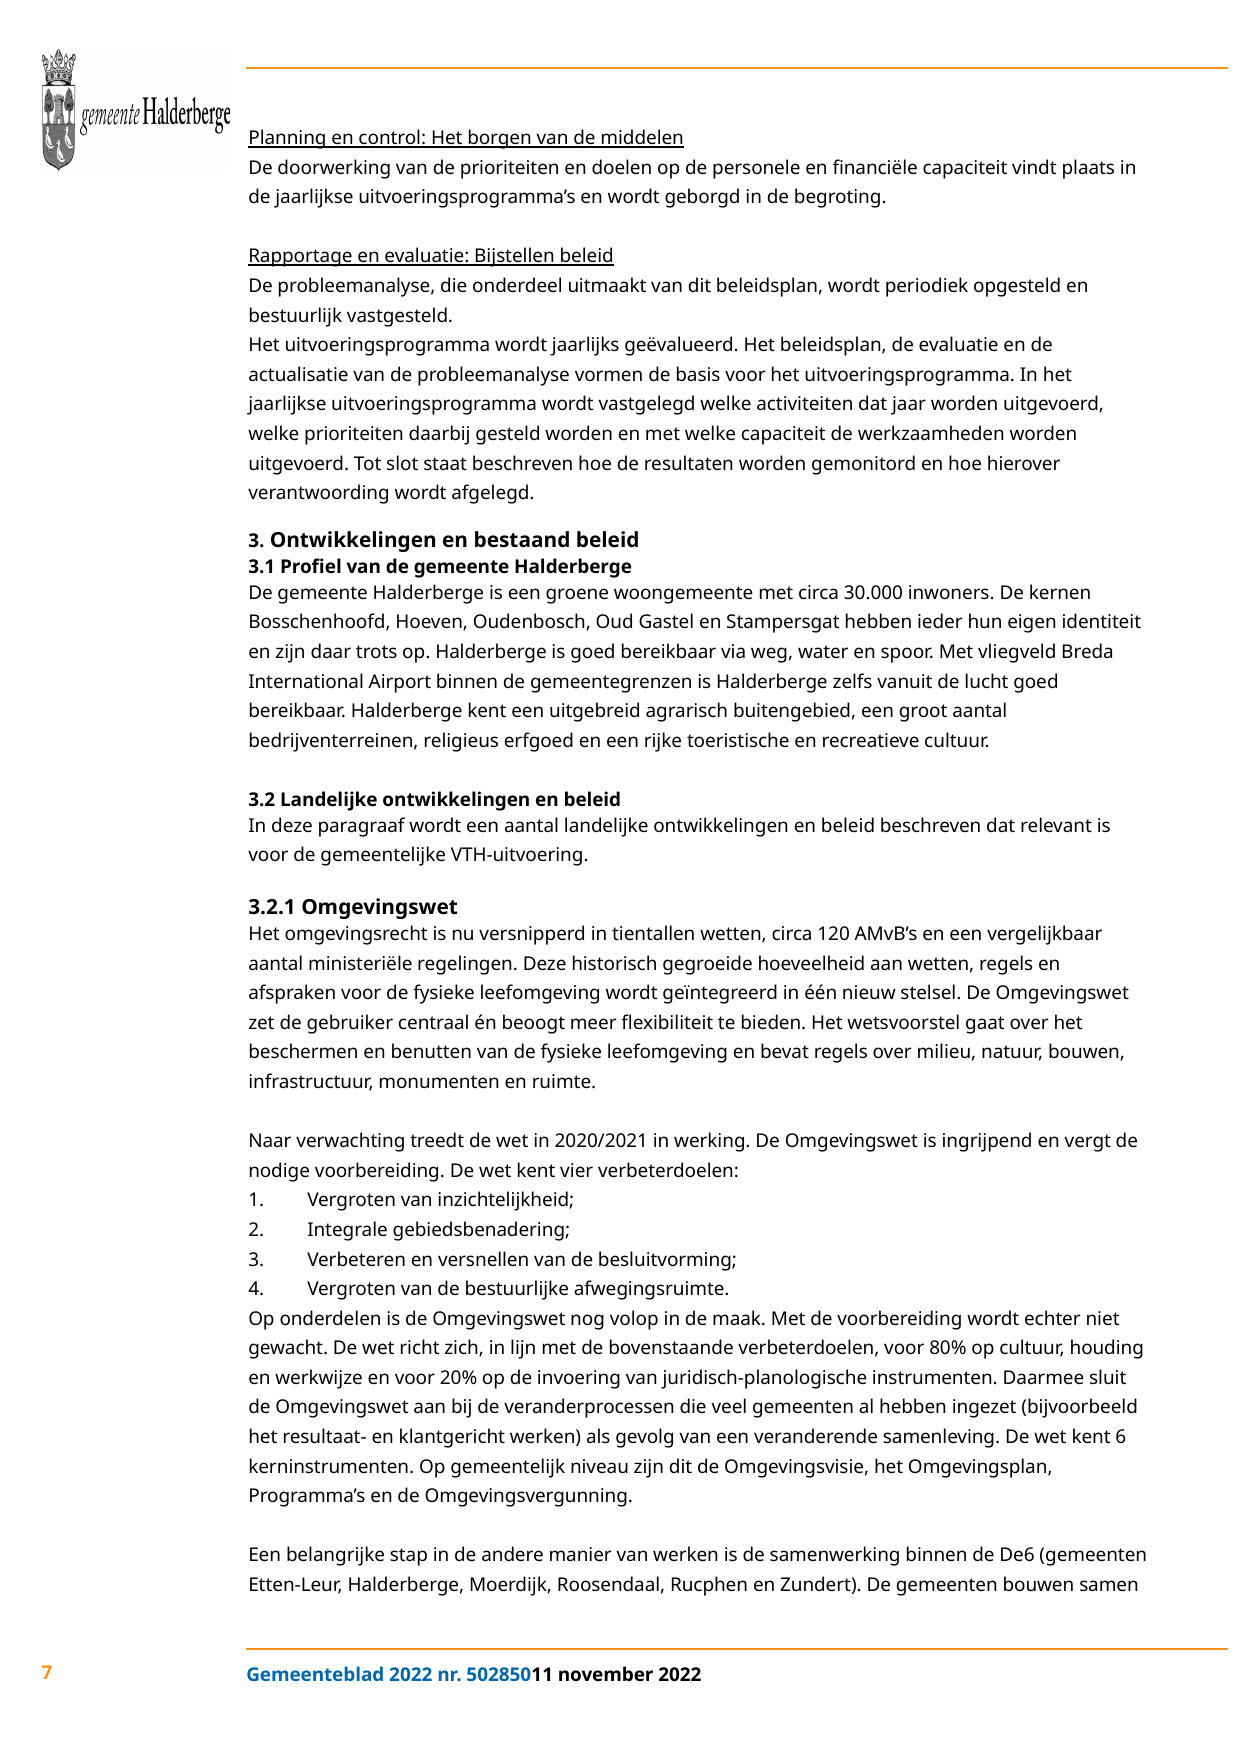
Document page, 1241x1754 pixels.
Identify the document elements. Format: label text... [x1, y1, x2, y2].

text De gemeente Halderberge is een groene woongemeente met circa 30.000 inwoners. De kernen Bosschenhoofd, Hoeven, Oudenbosch, Oud Gastel en Stampersgat hebben ieder hun eigen identiteit en zijn daar trots op. Halderberge is goed bereikbaar via weg, water en spoor. Met vliegveld Breda International Airport binnen de gemeentegrenzen is Halderberge zelfs vanuit de lucht goed bereikbaar. Halderberge kent een uitgebreid agrarisch buitengebied, een groot aantal bedrijventerreinen, religieus erfgoed en een rijke toeristische en recreatieve cultuur. [248, 579, 1152, 753]
text 3.2 Landelijke ontwikkelingen en beleid [248, 786, 1152, 812]
text 3.1 Profiel van de gemeente Halderberge [248, 553, 1152, 579]
text Rapportage en evaluatie: Bijstellen beleid [248, 243, 1152, 268]
text De doorwerking van de prioriteiten en doelen op de personele en financiële capaciteit vindt plaats in de jaarlijkse uitvoeringsprogramma’s en wordt geborgd in de begroting. [248, 154, 1152, 209]
list Vergroten van de bestuurlijke afwegingsruimte. [248, 1275, 1152, 1301]
text Het omgevingsrecht is nu versnipperd in tientallen wetten, circa 120 AMvB’s en een vergelijkbaar aantal ministeriële regelingen. Deze historisch gegroeide hoeveelheid aan wetten, regels en afspraken voor de fysieke leefomgeving wordt geïntegreerd in één nieuw stelsel. De Omgevingswet zet de gebruiker centraal én beoogt meer flexibiliteit te bieden. Het wetsvoorstel gaat over het beschermen en benutten van de fysieke leefomgeving en bevat regels over milieu, natuur, bouwen, infrastructuur, monumenten en ruimte. [248, 920, 1152, 1094]
text In deze paragraaf wordt een aantal landelijke ontwikkelingen en beleid beschreven dat relevant is voor de gemeentelijke VTH-uitvoering. [248, 812, 1152, 867]
list Verbeteren en versnellen van de besluitvorming; [248, 1246, 1152, 1272]
list Vergroten van inzichtelijkheid; [248, 1187, 1152, 1212]
list Integrale gebiedsbenadering; [248, 1216, 1152, 1242]
picture [41, 47, 231, 172]
text 3.2.1 Omgevingswet [248, 892, 1152, 920]
text Planning en control: Het borgen van de middelen [248, 124, 1152, 150]
text 3. Ontwikkelingen en bestaand beleid [248, 525, 1152, 553]
text Een belangrijke stap in de andere manier van werken is de samenwerking binnen de De6 (gemeenten Etten-Leur, Halderberge, Moerdijk, Roosendaal, Rucphen en Zundert). De gemeenten bouwen samen [248, 1542, 1152, 1597]
text Op onderdelen is de Omgevingswet nog volop in de maak. Met de voorbereiding wordt echter niet gewacht. De wet richt zich, in lijn met de bovenstaande verbeterdoelen, voor 80% op cultuur, houding en werkwijze en voor 20% op de invoering van juridisch-planologische instrumenten. Daarmee sluit de Omgevingswet aan bij de veranderprocessen die veel gemeenten al hebben ingezet (bijvoorbeeld het resultaat- en klantgericht werken) als gevolg van een veranderende samenleving. De wet kent 6 kerninstrumenten. Op gemeentelijk niveau zijn dit de Omgevingsvisie, het Omgevingsplan, Programma’s en de Omgevingsvergunning. [248, 1305, 1152, 1508]
text De probleemanalyse, die onderdeel uitmaakt van dit beleidsplan, wordt periodiek opgesteld en bestuurlijk vastgesteld. [248, 272, 1152, 328]
text Naar verwachting treedt de wet in 2020/2021 in werking. De Omgevingswet is ingrijpend en vergt de nodige voorbereiding. De wet kent vier verbeterdoelen: [248, 1127, 1152, 1183]
text Het uitvoeringsprogramma wordt jaarlijks geëvalueerd. Het beleidsplan, de evaluatie en de actualisatie van de probleemanalyse vormen de basis voor het uitvoeringsprogramma. In het jaarlijkse uitvoeringsprogramma wordt vastgelegd welke activiteiten dat jaar worden uitgevoerd, welke prioriteiten daarbij gesteld worden en met welke capaciteit de werkzaamheden worden uitgevoerd. Tot slot staat beschreven hoe de resultaten worden gemonitord en hoe hierover verantwoording wordt afgelegd. [248, 331, 1152, 505]
